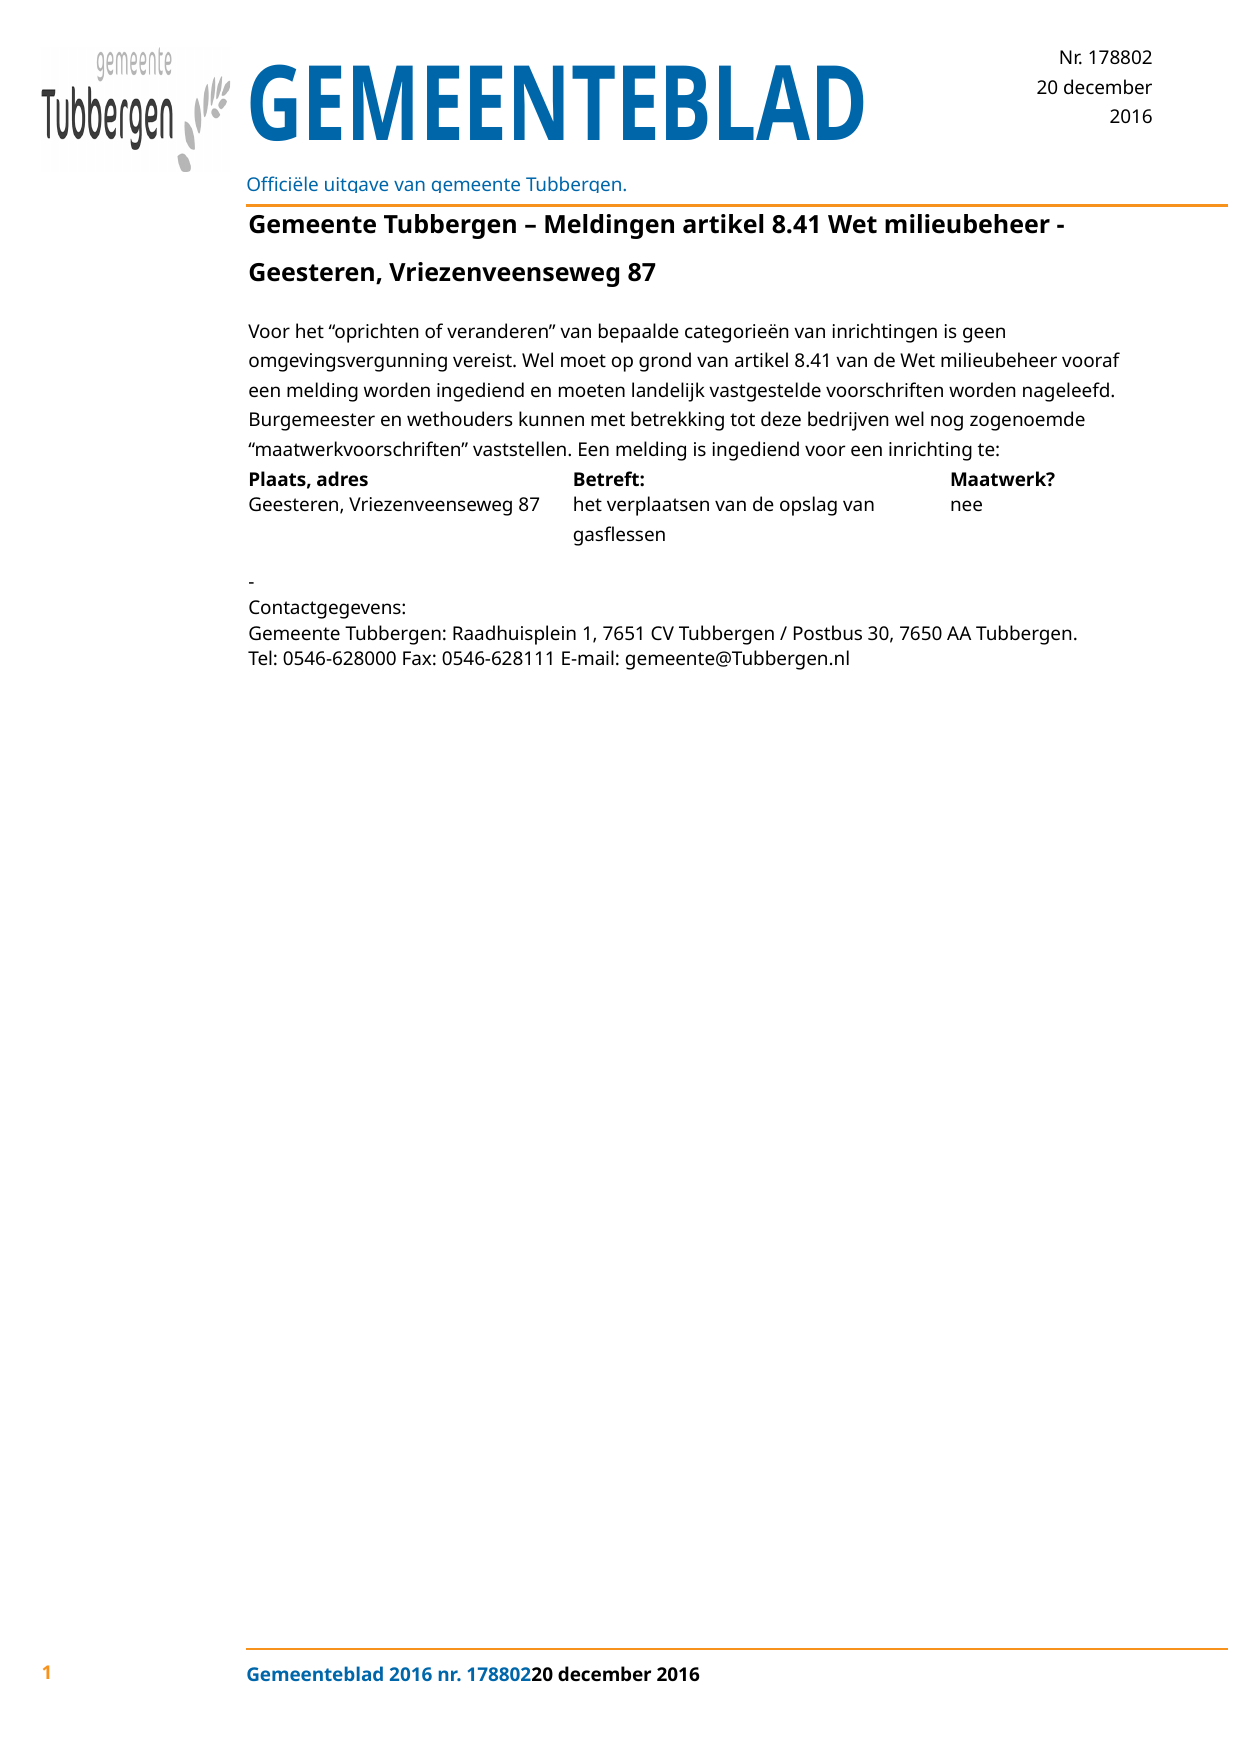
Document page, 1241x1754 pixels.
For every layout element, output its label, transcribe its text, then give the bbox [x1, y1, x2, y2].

text Tel: 0546-628000 Fax: 0546-628111 E-mail: gemeente@Tubbergen.nl [248, 646, 1152, 671]
text Gemeente Tubbergen: Raadhuisplein 1, 7651 CV Tubbergen / Postbus 30, 7650 AA Tubbergen. [248, 620, 1152, 646]
table_cell het verplaatsen van de opslag van gasflessen [573, 492, 950, 547]
text Contactgegevens: [248, 594, 1152, 620]
table_header Betreft: [573, 466, 950, 492]
table_cell nee [950, 492, 1152, 547]
picture [41, 47, 231, 172]
table_header Maatwerk? [950, 466, 1152, 492]
text - [248, 568, 1152, 594]
table_cell Geesteren, Vriezenveenseweg 87 [248, 492, 573, 547]
text Voor het “oprichten of veranderen” van bepaalde categorieën van inrichtingen is geen omgevingsvergunning vereist. Wel moet op grond van artikel 8.41 van de Wet milieubeheer vooraf een melding worden ingediend en moeten landelijk vastgestelde voorschriften worden nageleefd. Burgemeester en wethouders kunnen met betrekking tot deze bedrijven wel nog zogenoemde “maatwerkvoorschriften” vaststellen. Een melding is ingediend voor een inrichting te: [248, 318, 1152, 462]
text Gemeente Tubbergen – Meldingen artikel 8.41 Wet milieubeheer - Geesteren, Vriezenveenseweg 87 [248, 207, 1152, 288]
table_header Plaats, adres [248, 466, 573, 492]
